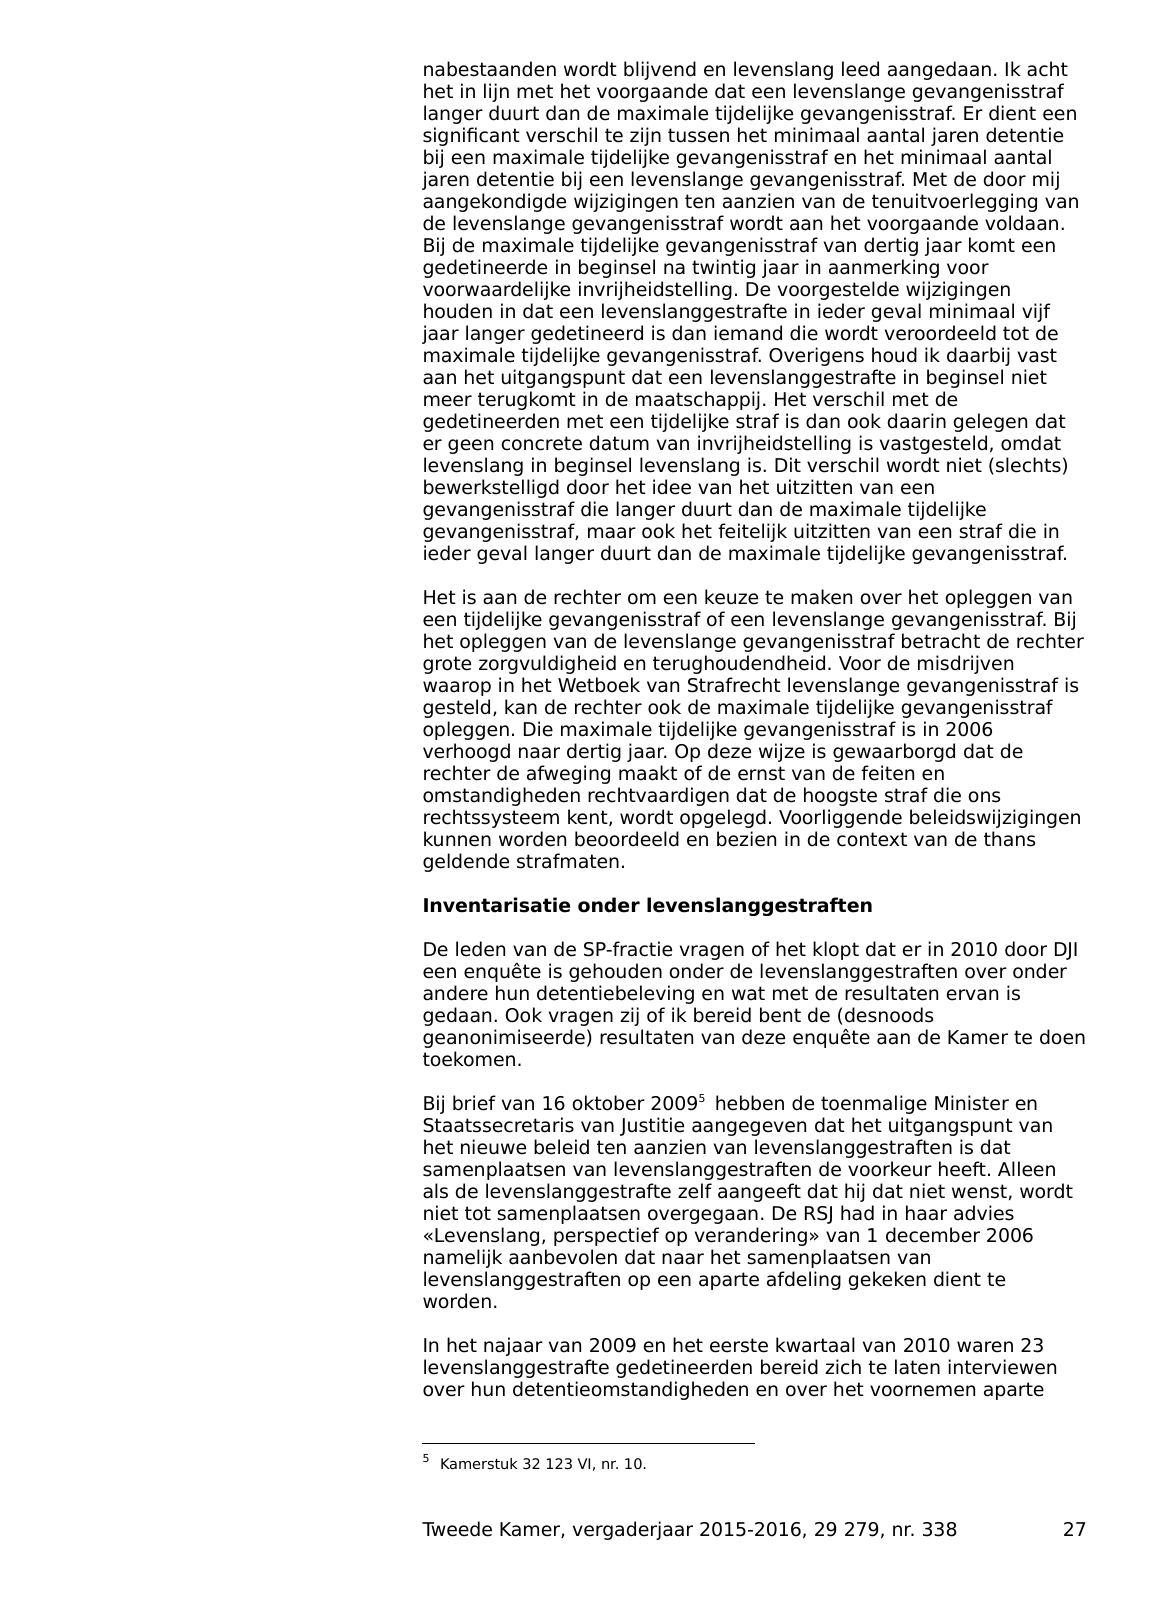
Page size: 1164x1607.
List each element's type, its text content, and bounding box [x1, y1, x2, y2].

text Bij brief van 16 oktober 2009 hebben de toenmalige Minister en Staatssecretaris van Justitie aangegeven dat het uitgangspunt van het nieuwe beleid ten aanzien van levenslanggestraften is dat samenplaatsen van levenslanggestraften de voorkeur heeft. Alleen als de levenslanggestrafte zelf aangeeft dat hij dat niet wenst, wordt niet tot samenplaatsen overgegaan. De RSJ had in haar advies «Levenslang, perspectief op verandering» van 1 december 2006 namelijk aanbevolen dat naar het samenplaatsen van levenslanggestraften op een aparte afdeling gekeken dient te worden. [422, 1093, 1087, 1313]
text In het najaar van 2009 en het eerste kwartaal van 2010 waren 23 levenslanggestrafte gedetineerden bereid zich te laten interviewen over hun detentieomstandigheden en over het voornemen aparte [422, 1335, 1087, 1401]
text nabestaanden wordt blijvend en levenslang leed aangedaan. Ik acht het in lijn met het voorgaande dat een levenslange gevangenisstraf langer duurt dan de maximale tijdelijke gevangenisstraf. Er dient een significant verschil te zijn tussen het minimaal aantal jaren detentie bij een maximale tijdelijke gevangenisstraf en het minimaal aantal jaren detentie bij een levenslange gevangenisstraf. Met de door mij aangekondigde wijzigingen ten aanzien van de tenuitvoerlegging van de levenslange gevangenisstraf wordt aan het voorgaande voldaan. Bij de maximale tijdelijke gevangenisstraf van dertig jaar komt een gedetineerde in beginsel na twintig jaar in aanmerking voor voorwaardelijke invrijheidstelling. De voorgestelde wijzigingen houden in dat een levenslanggestrafte in ieder geval minimaal vijf jaar langer gedetineerd is dan iemand die wordt veroordeeld tot de maximale tijdelijke gevangenisstraf. Overigens houd ik daarbij vast aan het uitgangspunt dat een levenslanggestrafte in beginsel niet meer terugkomt in de maatschappij. Het verschil met de gedetineerden met een tijdelijke straf is dan ook daarin gelegen dat er geen concrete datum van invrijheidstelling is vastgesteld, omdat levenslang in beginsel levenslang is. Dit verschil wordt niet (slechts) bewerkstelligd door het idee van het uitzitten van een gevangenisstraf die langer duurt dan de maximale tijdelijke gevangenisstraf, maar ook het feitelijk uitzitten van een straf die in ieder geval langer duurt dan de maximale tijdelijke gevangenisstraf. [422, 59, 1087, 564]
text Het is aan de rechter om een keuze te maken over het opleggen van een tijdelijke gevangenisstraf of een levenslange gevangenisstraf. Bij het opleggen van de levenslange gevangenisstraf betracht de rechter grote zorgvuldigheid en terughoudendheid. Voor de misdrijven waarop in het Wetboek van Strafrecht levenslange gevangenisstraf is gesteld, kan de rechter ook de maximale tijdelijke gevangenisstraf opleggen. Die maximale tijdelijke gevangenisstraf is in 2006 verhoogd naar dertig jaar. Op deze wijze is gewaarborgd dat de rechter de afweging maakt of de ernst van de feiten en omstandigheden rechtvaardigen dat de hoogste straf die ons rechtssysteem kent, wordt opgelegd. Voorliggende beleidswijzigingen kunnen worden beoordeeld en bezien in de context van de thans geldende strafmaten. [422, 587, 1087, 872]
subtitle Inventarisatie onder levenslanggestraften [422, 895, 1087, 917]
text Kamerstuk 32 123 VI, nr. 10. [422, 1452, 1087, 1474]
text De leden van de SP-fractie vragen of het klopt dat er in 2010 door DJI een enquête is gehouden onder de levenslanggestraften over onder andere hun detentiebeleving en wat met de resultaten ervan is gedaan. Ook vragen zij of ik bereid bent de (desnoods geanonimiseerde) resultaten van deze enquête aan de Kamer te doen toekomen. [422, 939, 1087, 1071]
